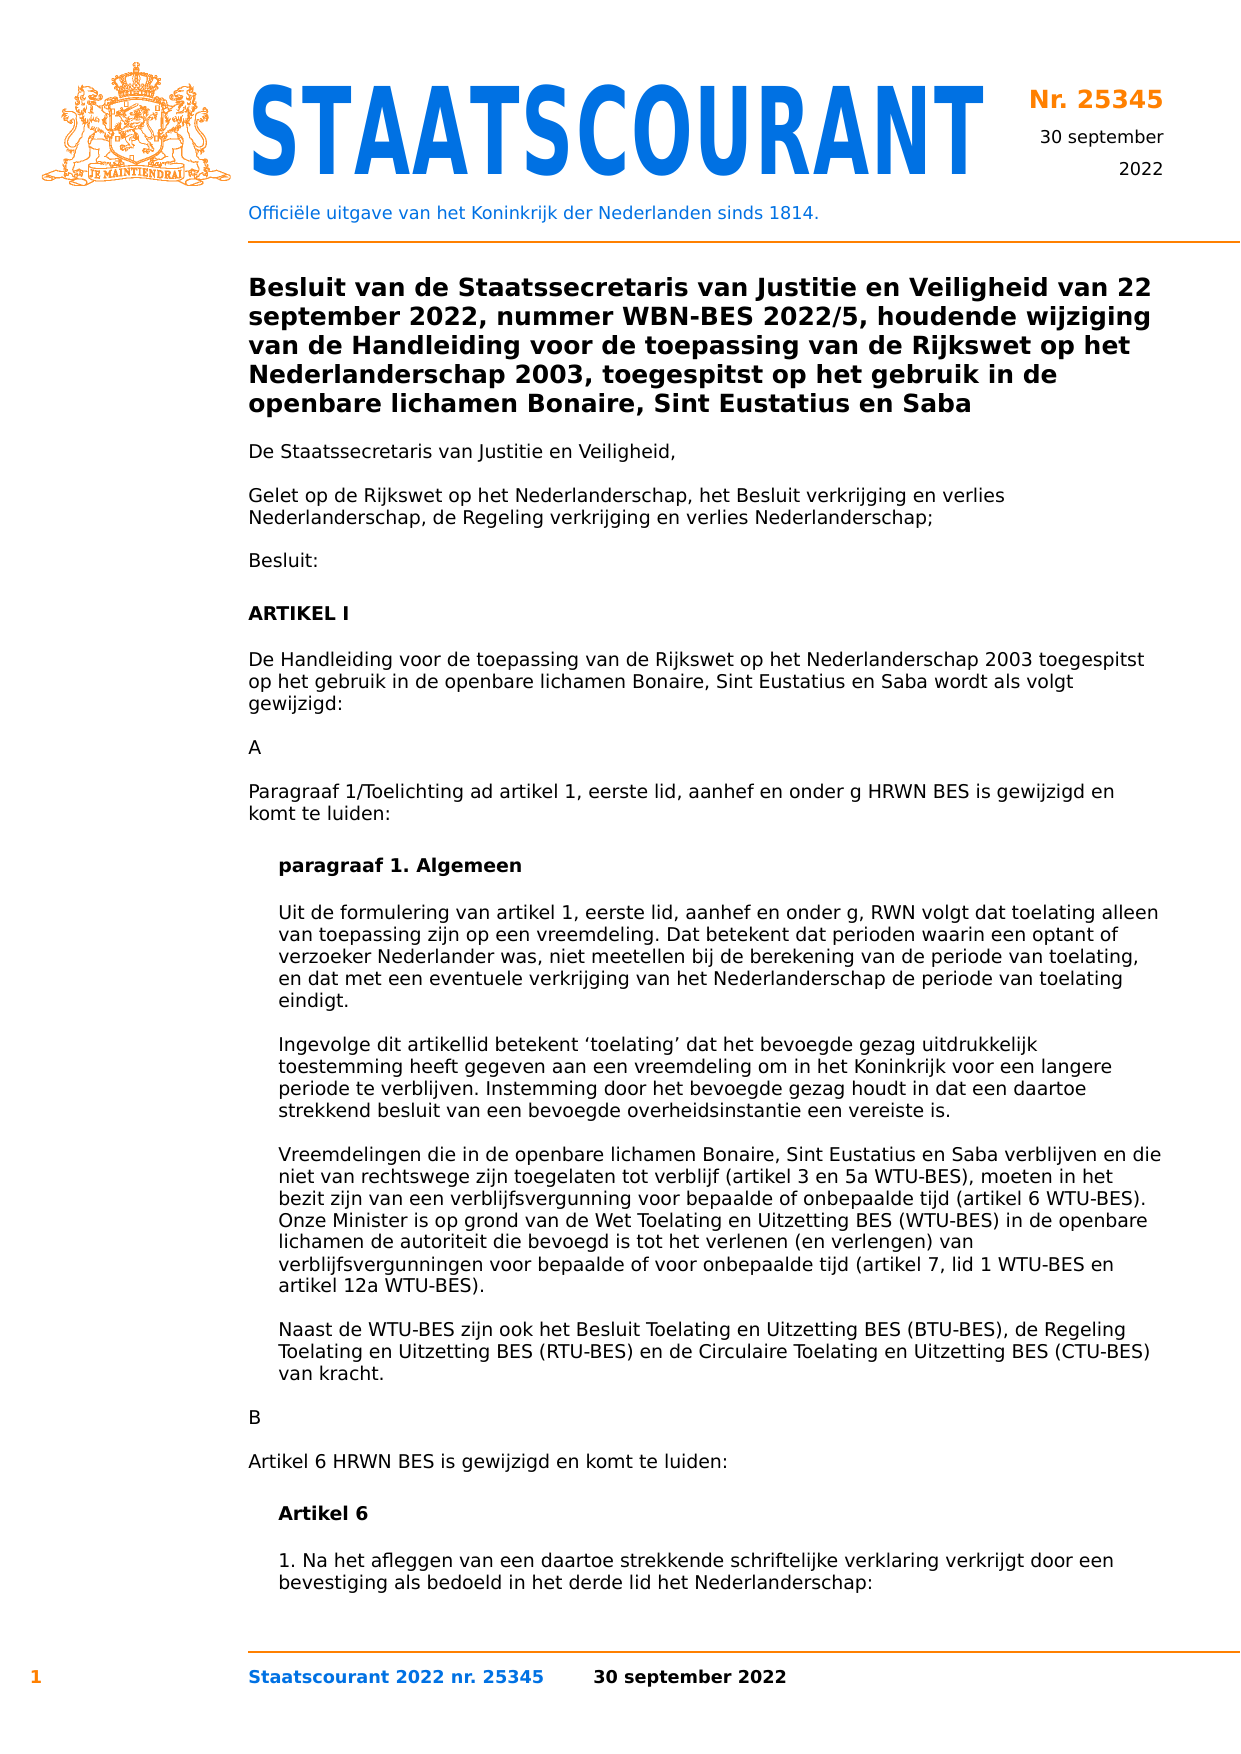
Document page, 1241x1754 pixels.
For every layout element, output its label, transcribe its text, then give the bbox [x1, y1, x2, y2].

text Artikel 6 HRWN BES is gewijzigd en komt te luiden: [248, 1451, 1163, 1473]
table_header Nr. 25345 [998, 62, 1240, 121]
text Besluit: [248, 550, 1163, 572]
text A [248, 737, 1163, 759]
text Vreemdelingen die in de openbare lichamen Bonaire, Sint Eustatius en Saba verblijven en die niet van rechtswege zijn toegelaten tot verblijf (artikel 3 en 5a WTU-BES), moeten in het bezit zijn van een verblijfsvergunning voor bepaalde of onbepaalde tijd (artikel 6 WTU-BES). Onze Minister is op grond van de Wet Toelating en Uitzetting BES (WTU-BES) in de openbare lichamen de autoriteit die bevoegd is tot het verlenen (en verlengen) van verblijfsvergunningen voor bepaalde of voor onbepaalde tijd (artikel 7, lid 1 WTU-BES en artikel 12a WTU-BES). [278, 1143, 1163, 1297]
text Paragraaf 1/Toelichting ad artikel 1, eerste lid, aanhef en onder g HRWN BES is gewijzigd en komt te luiden: [248, 781, 1163, 825]
text B [248, 1407, 1163, 1429]
subtitle ARTIKEL I [248, 602, 1163, 624]
text Gelet op de Rijkswet op het Nederlanderschap, het Besluit verkrijging en verlies Nederlanderschap, de Regeling verkrijging en verlies Nederlanderschap; [248, 484, 1163, 528]
table_header STAATSCOURANT [248, 62, 998, 203]
text De Handleiding voor de toepassing van de Rijkswet op het Nederlanderschap 2003 toegespitst op het gebruik in de openbare lichamen Bonaire, Sint Eustatius en Saba wordt als volgt gewijzigd: [248, 649, 1163, 715]
table_cell 2022 [998, 153, 1240, 203]
text Ingevolge dit artikellid betekent ‘toelating’ dat het bevoegde gezag uitdrukkelijk toestemming heeft gegeven aan een vreemdeling om in het Koninkrijk voor een langere periode te verblijven. Instemming door het bevoegde gezag houdt in dat een daartoe strekkend besluit van een bevoegde overheidsinstantie een vereiste is. [278, 1034, 1163, 1122]
subtitle Artikel 6 [278, 1503, 1163, 1525]
picture [41, 62, 231, 186]
table_cell Officiële uitgave van het Koninkrijk der Nederlanden sinds 1814. [248, 203, 1240, 241]
text Uit de formulering van artikel 1, eerste lid, aanhef en onder g, RWN volgt dat toelating alleen van toepassing zijn op een vreemdeling. Dat betekent dat perioden waarin een optant of verzoeker Nederlander was, niet meetellen bij de berekening van de periode van toelating, en dat met een eventuele verkrijging van het Nederlanderschap de periode van toelating eindigt. [278, 902, 1163, 1012]
text Naast de WTU-BES zijn ook het Besluit Toelating en Uitzetting BES (BTU-BES), de Regeling Toelating en Uitzetting BES (RTU-BES) en de Circulaire Toelating en Uitzetting BES (CTU-BES) van kracht. [278, 1319, 1163, 1385]
text De Staatssecretaris van Justitie en Veiligheid, [248, 441, 1163, 463]
table_cell 30 september [998, 121, 1240, 153]
subtitle paragraaf 1. Algemeen [278, 855, 1163, 877]
table_header [25, 62, 248, 241]
subtitle Besluit van de Staatssecretaris van Justitie en Veiligheid van 22 september 2022, nummer WBN-BES 2022/5, houdende wijziging van de Handleiding voor de toepassing van de Rijkswet op het Nederlanderschap 2003, toegespitst op het gebruik in de openbare lichamen Bonaire, Sint Eustatius en Saba [248, 273, 1163, 419]
text 1. Na het afleggen van een daartoe strekkende schriftelijke verklaring verkrijgt door een bevestiging als bedoeld in het derde lid het Nederlanderschap: [278, 1550, 1163, 1594]
